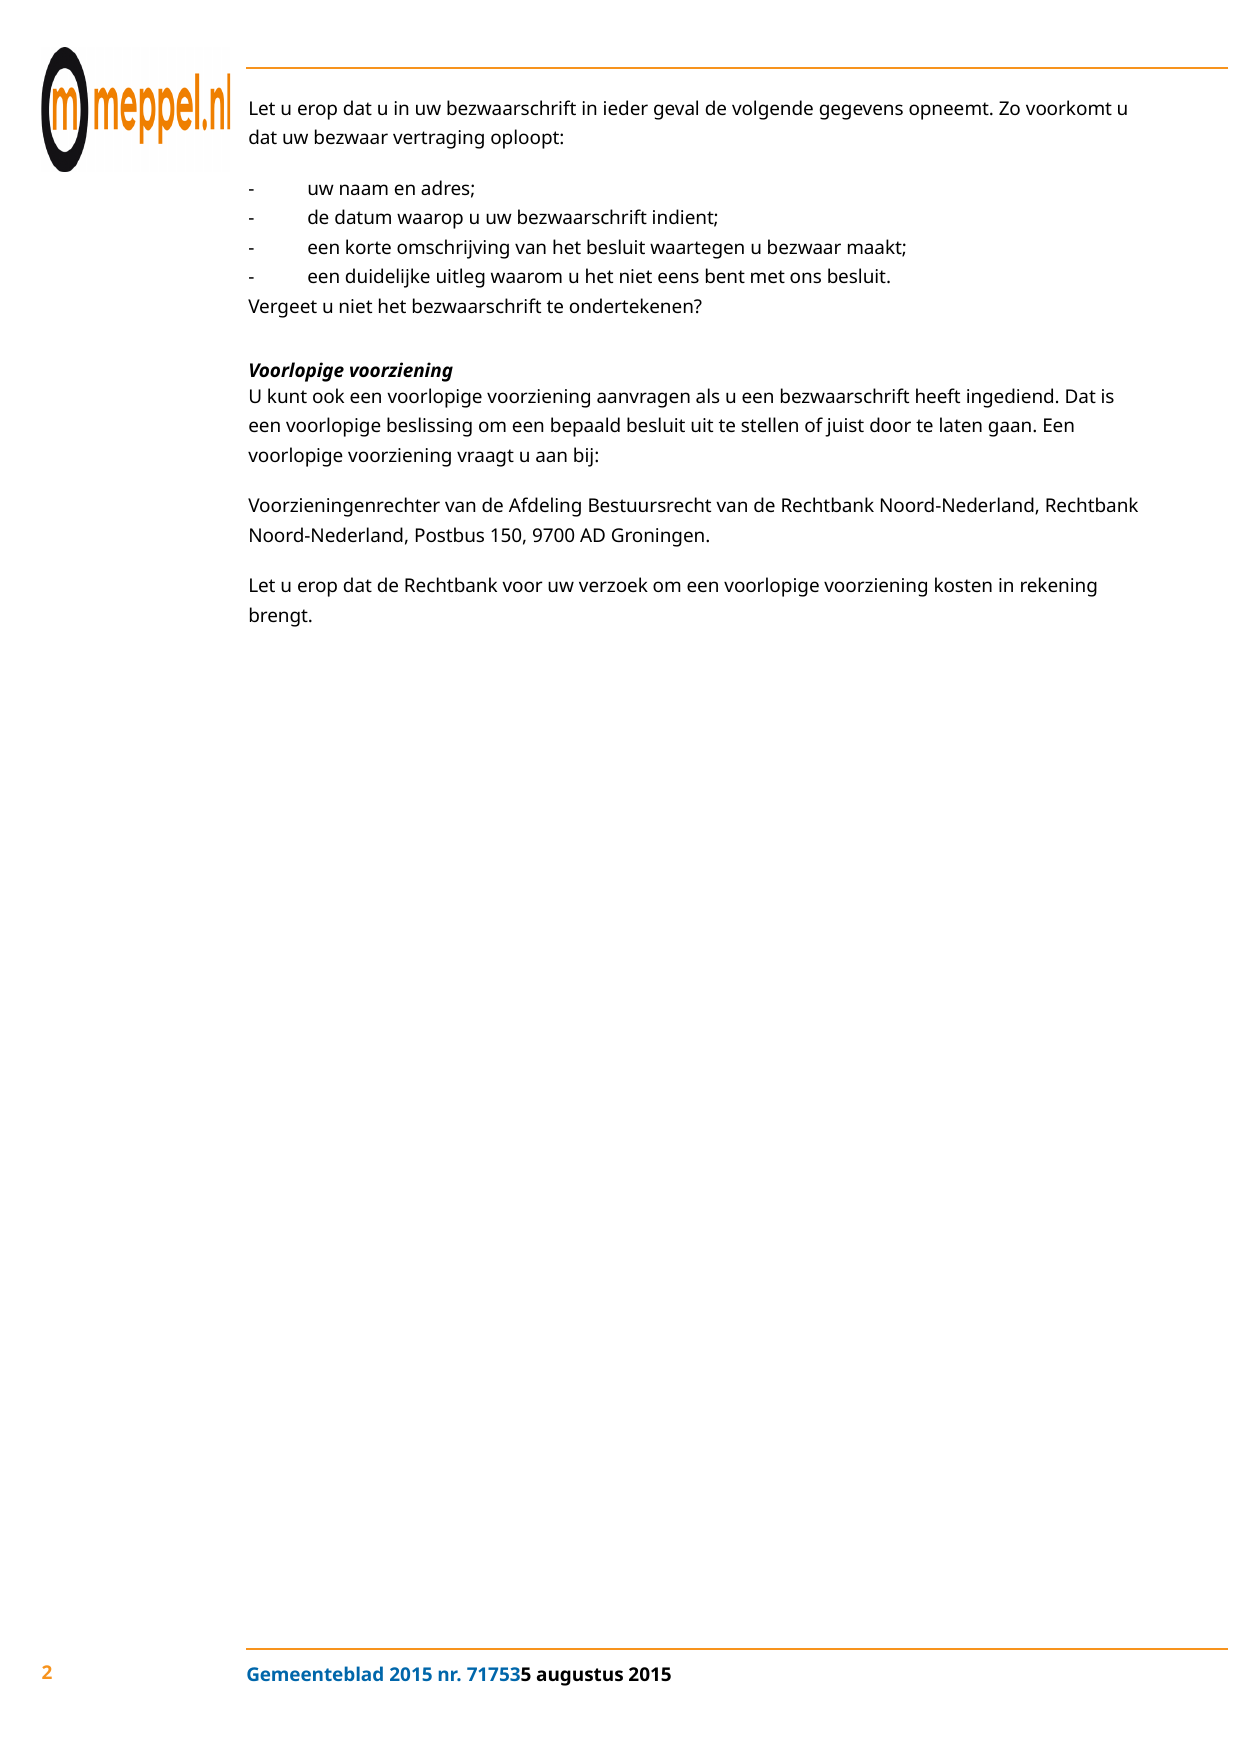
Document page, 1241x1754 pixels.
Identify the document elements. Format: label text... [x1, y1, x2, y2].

text Let u erop dat u in uw bezwaarschrift in ieder geval de volgende gegevens opneemt. Zo voorkomt u dat uw bezwaar vertraging oploopt: [248, 95, 1152, 150]
text Vergeet u niet het bezwaarschrift te ondertekenen? [248, 293, 1152, 319]
text Voorlopige voorziening [248, 357, 1152, 383]
text Let u erop dat de Rechtbank voor uw verzoek om een voorlopige voorziening kosten in rekening brengt. [248, 572, 1152, 628]
list een duidelijke uitleg waarom u het niet eens bent met ons besluit. [248, 263, 1152, 289]
picture [41, 47, 231, 172]
list de datum waarop u uw bezwaarschrift indient; [248, 204, 1152, 230]
list uw naam en adres; [248, 175, 1152, 201]
text Voorzieningenrechter van de Afdeling Bestuursrecht van de Rechtbank Noord-Nederland, Rechtbank Noord-Nederland, Postbus 150, 9700 AD Groningen. [248, 492, 1152, 548]
list een korte omschrijving van het besluit waartegen u bezwaar maakt; [248, 234, 1152, 260]
text U kunt ook een voorlopige voorziening aanvragen als u een bezwaarschrift heeft ingediend. Dat is een voorlopige beslissing om een bepaald besluit uit te stellen of juist door te laten gaan. Een voorlopige voorziening vraagt u aan bij: [248, 383, 1152, 468]
